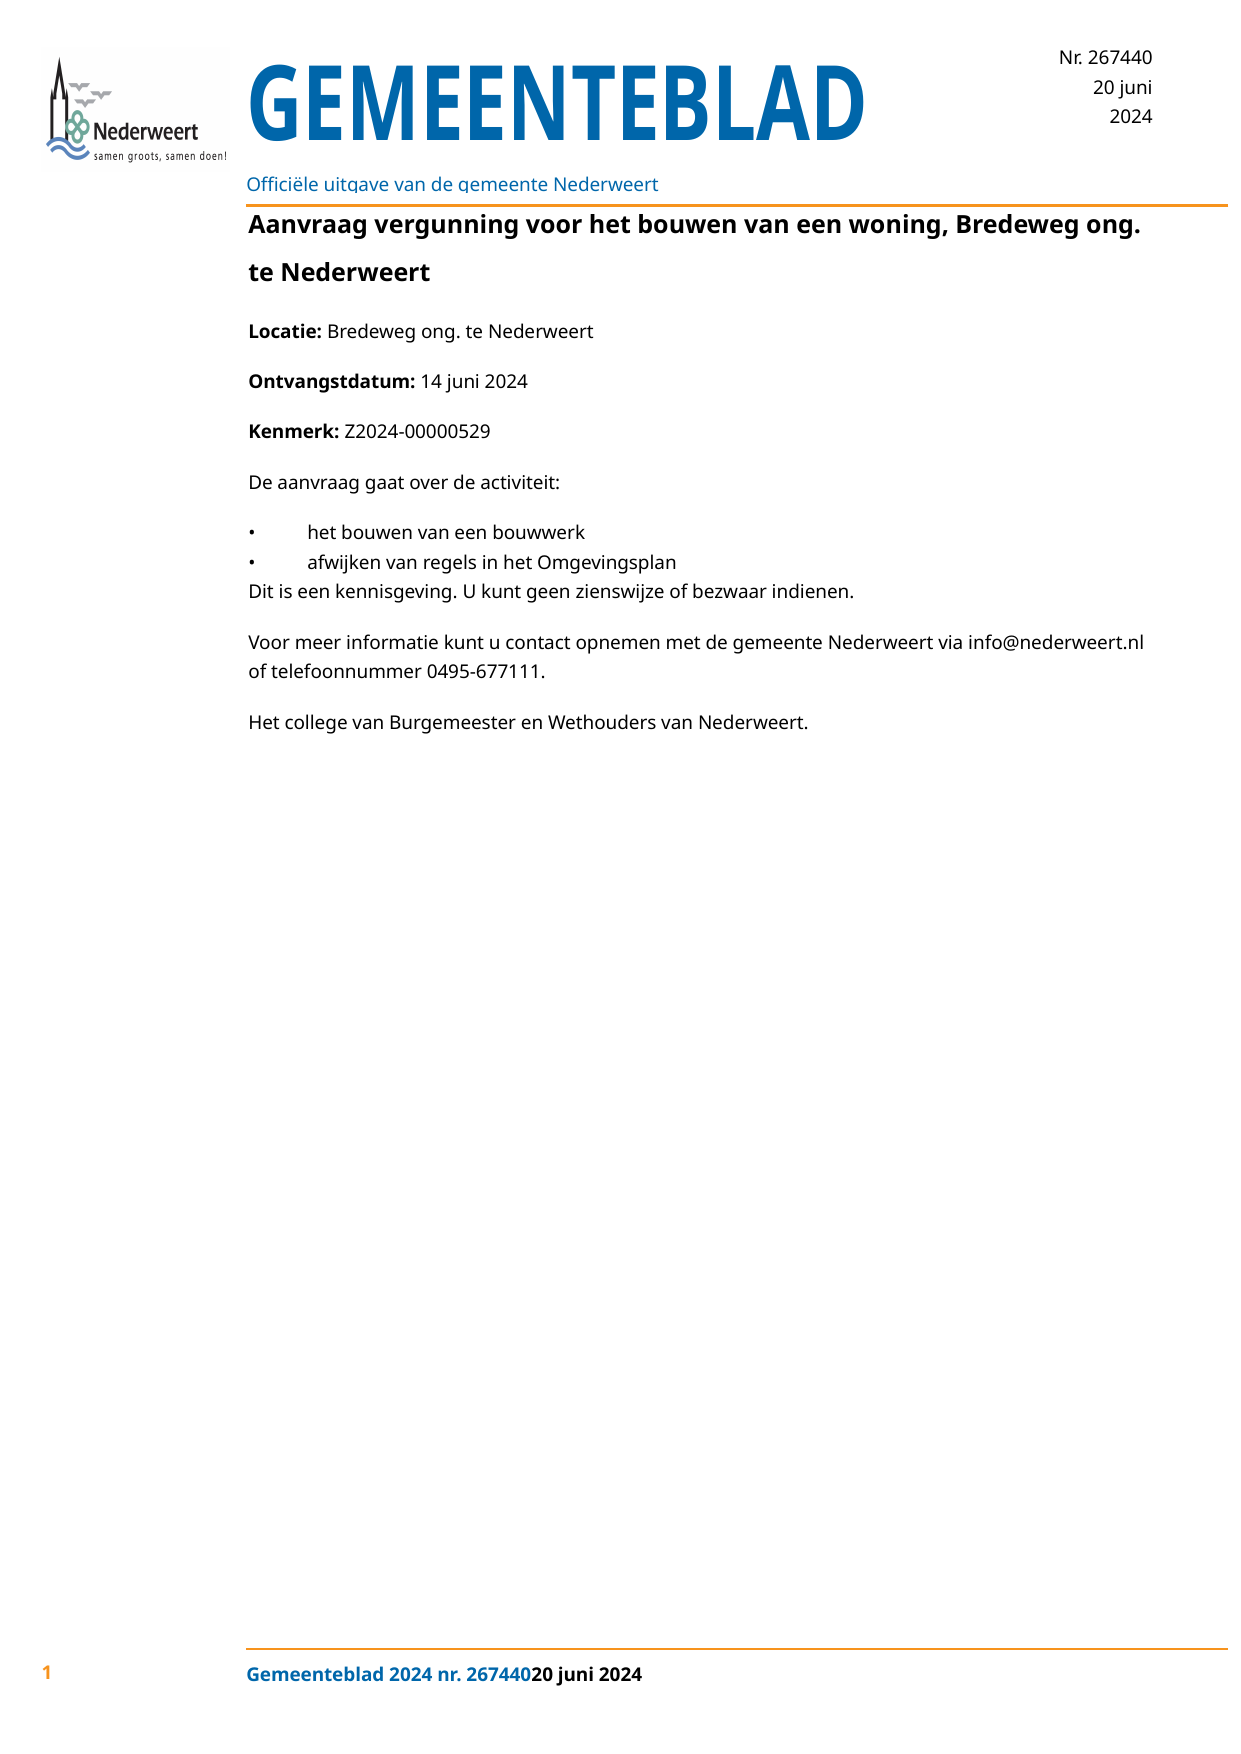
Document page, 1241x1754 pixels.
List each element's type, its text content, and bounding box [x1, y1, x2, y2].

list afwijken van regels in het Omgevingsplan [248, 549, 1152, 575]
text Voor meer informatie kunt u contact opnemen met de gemeente Nederweert via info@nederweert.nl of telefoonnummer 0495-677111. [248, 629, 1152, 684]
text Dit is een kennisgeving. U kunt geen zienswijze of bezwaar indienen. [248, 579, 1152, 604]
picture [41, 47, 231, 172]
text Kenmerk: Z2024-00000529 [248, 419, 1152, 444]
text Het college van Burgemeester en Wethouders van Nederweert. [248, 709, 1152, 735]
text De aanvraag gaat over de activiteit: [248, 469, 1152, 495]
list het bouwen van een bouwwerk [248, 519, 1152, 545]
text Aanvraag vergunning voor het bouwen van een woning, Bredeweg ong. te Nederweert [248, 207, 1152, 288]
text Locatie: Bredeweg ong. te Nederweert [248, 318, 1152, 344]
text Ontvangstdatum: 14 juni 2024 [248, 368, 1152, 394]
